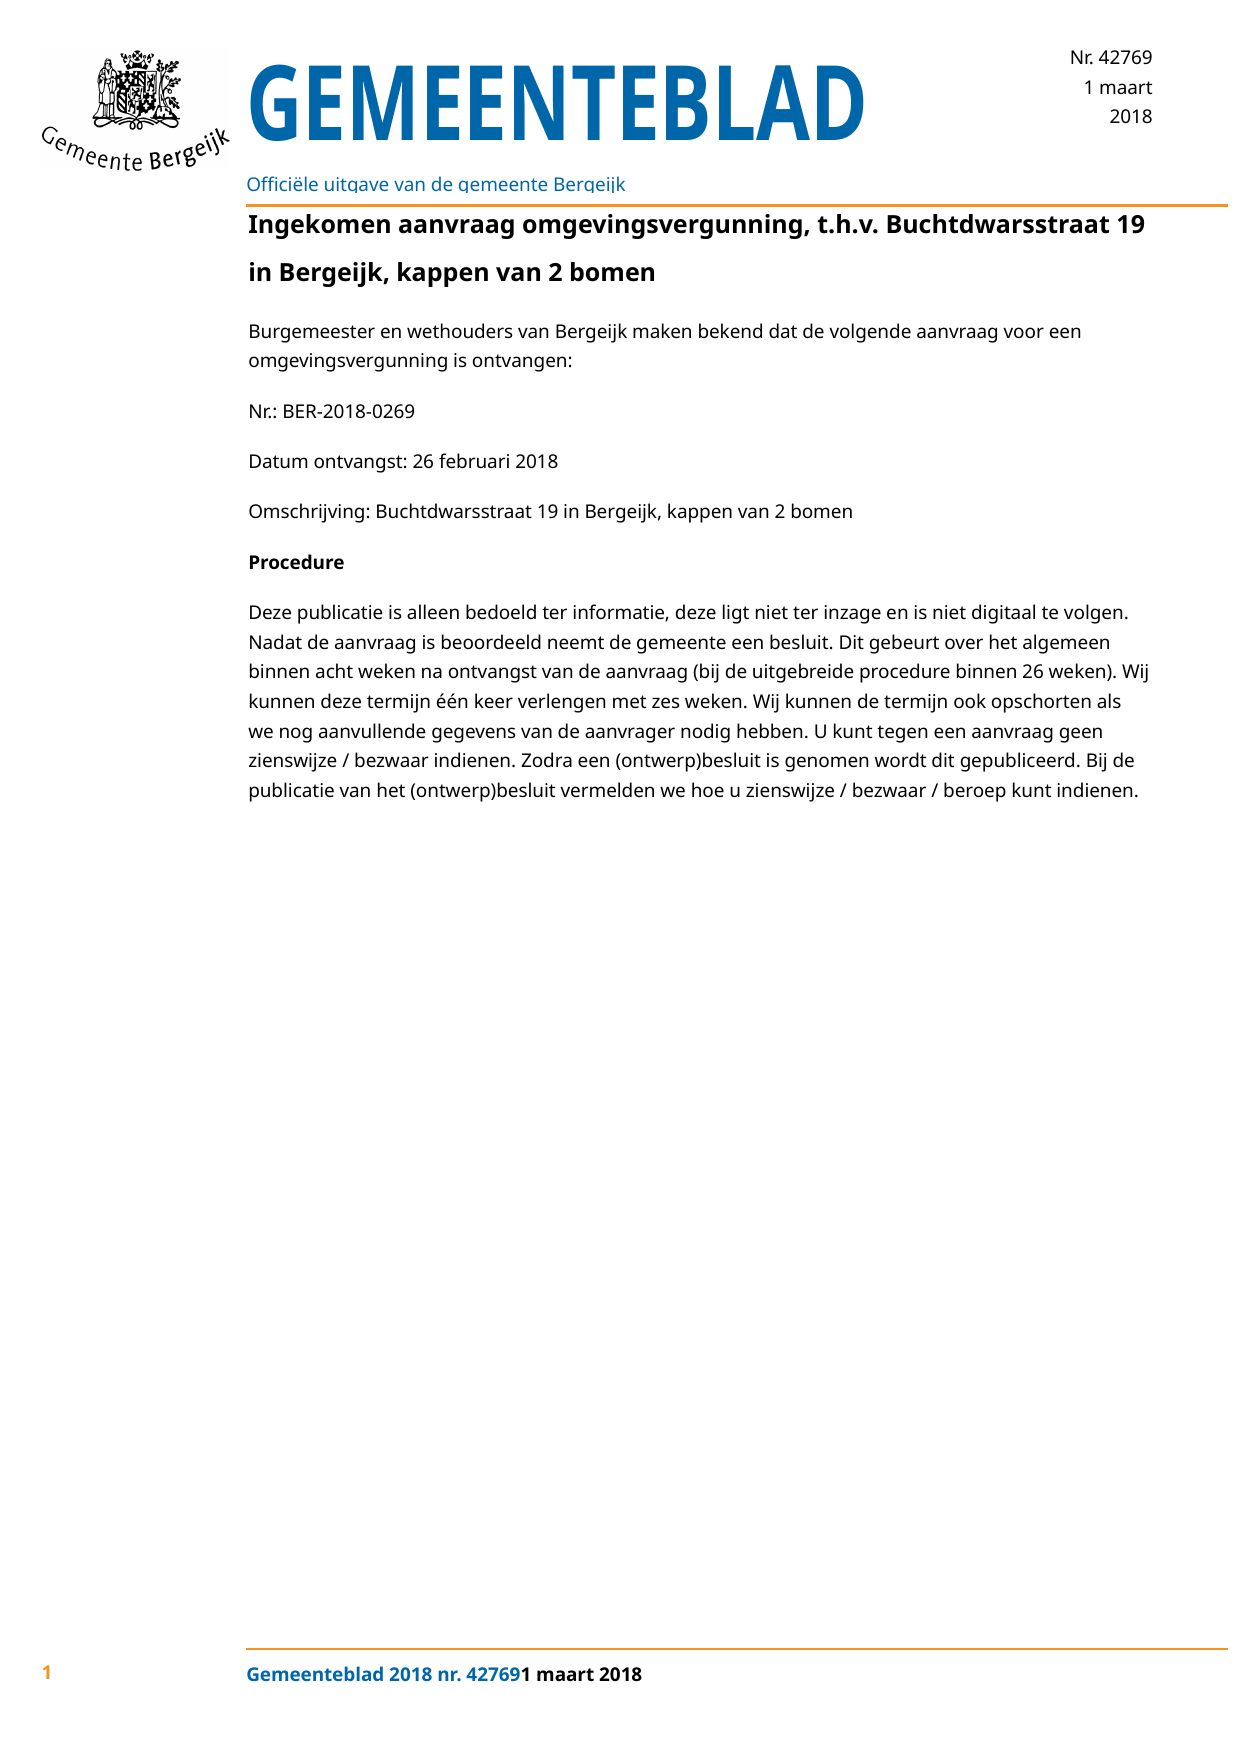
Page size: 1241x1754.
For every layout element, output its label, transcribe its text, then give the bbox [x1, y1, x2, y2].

text Deze publicatie is alleen bedoeld ter informatie, deze ligt niet ter inzage en is niet digitaal te volgen. Nadat de aanvraag is beoordeeld neemt de gemeente een besluit. Dit gebeurt over het algemeen binnen acht weken na ontvangst van de aanvraag (bij de uitgebreide procedure binnen 26 weken). Wij kunnen deze termijn één keer verlengen met zes weken. Wij kunnen de termijn ook opschorten als we nog aanvullende gegevens van de aanvrager nodig hebben. U kunt tegen een aanvraag geen zienswijze / bezwaar indienen. Zodra een (ontwerp)besluit is genomen wordt dit gepubliceerd. Bij de publicatie van het (ontwerp)besluit vermelden we hoe u zienswijze / bezwaar / beroep kunt indienen. [248, 599, 1152, 803]
text Burgemeester en wethouders van Bergeijk maken bekend dat de volgende aanvraag voor een omgevingsvergunning is ontvangen: [248, 318, 1152, 373]
text Procedure [248, 549, 1152, 575]
text Nr.: BER-2018-0269 [248, 398, 1152, 424]
text Omschrijving: Buchtdwarsstraat 19 in Bergeijk, kappen van 2 bomen [248, 499, 1152, 524]
text Datum ontvangst: 26 februari 2018 [248, 448, 1152, 474]
picture [41, 47, 231, 172]
text Ingekomen aanvraag omgevingsvergunning, t.h.v. Buchtdwarsstraat 19 in Bergeijk, kappen van 2 bomen [248, 207, 1152, 288]
